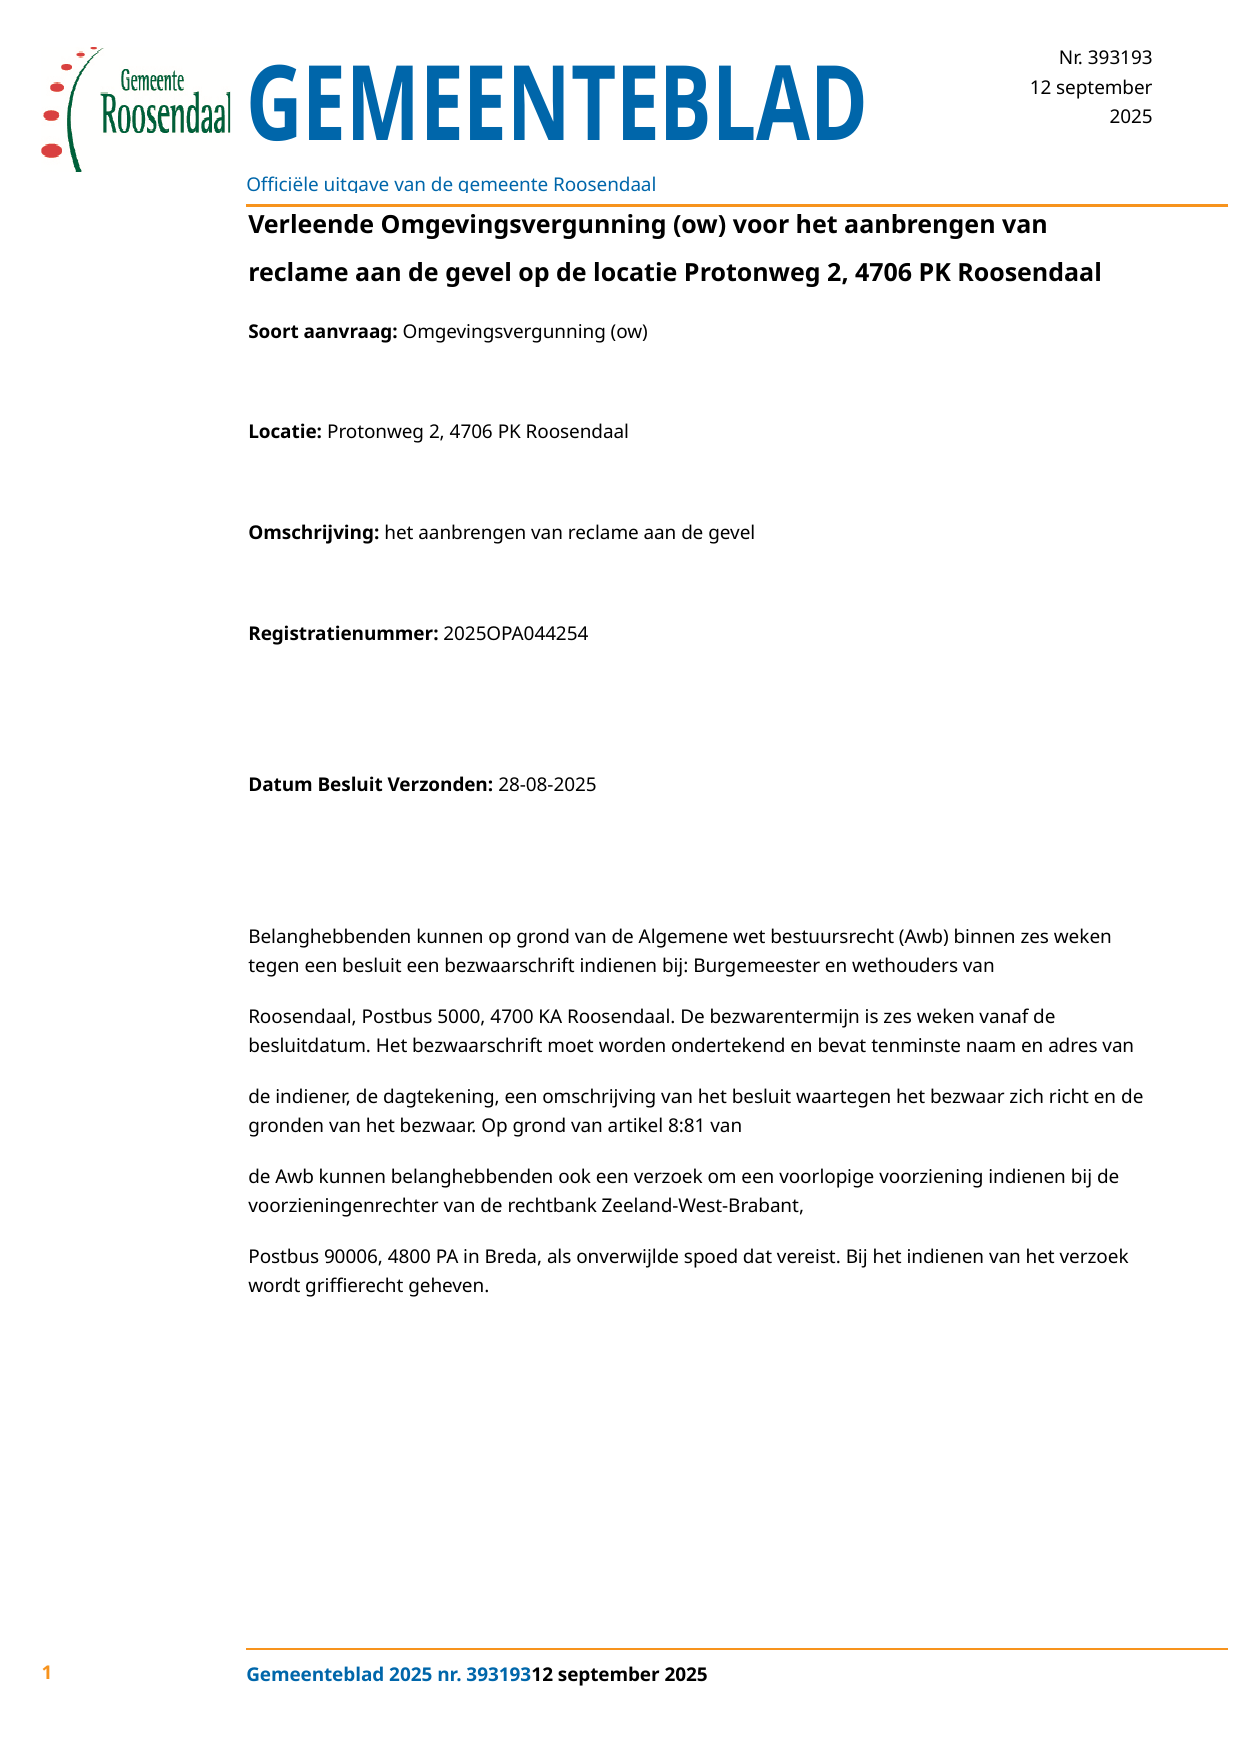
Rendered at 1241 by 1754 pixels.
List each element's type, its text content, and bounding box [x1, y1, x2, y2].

picture [41, 47, 231, 172]
text Datum Besluit Verzonden: 28-08-2025 [248, 772, 1152, 797]
text de Awb kunnen belanghebbenden ook een verzoek om een voorlopige voorziening indienen bij de voorzieningenrechter van de rechtbank Zeeland-West-Brabant, [248, 1163, 1152, 1218]
text de indiener, de dagtekening, een omschrijving van het besluit waartegen het bezwaar zich richt en de gronden van het bezwaar. Op grond van artikel 8:81 van [248, 1083, 1152, 1138]
text Postbus 90006, 4800 PA in Breda, als onverwijlde spoed dat vereist. Bij het indienen van het verzoek wordt griffierecht geheven. [248, 1243, 1152, 1298]
text Belanghebbenden kunnen op grond van de Algemene wet bestuursrecht (Awb) binnen zes weken tegen een besluit een bezwaarschrift indienen bij: Burgemeester en wethouders van [248, 923, 1152, 978]
text Locatie: Protonweg 2, 4706 PK Roosendaal [248, 419, 1152, 444]
text Verleende Omgevingsvergunning (ow) voor het aanbrengen van reclame aan de gevel op de locatie Protonweg 2, 4706 PK Roosendaal [248, 207, 1152, 288]
text Roosendaal, Postbus 5000, 4700 KA Roosendaal. De bezwarentermijn is zes weken vanaf de besluitdatum. Het bezwaarschrift moet worden ondertekend en bevat tenminste naam en adres van [248, 1003, 1152, 1058]
text Omschrijving: het aanbrengen van reclame aan de gevel [248, 519, 1152, 545]
text Registratienummer: 2025OPA044254 [248, 620, 1152, 646]
text Soort aanvraag: Omgevingsvergunning (ow) [248, 318, 1152, 344]
